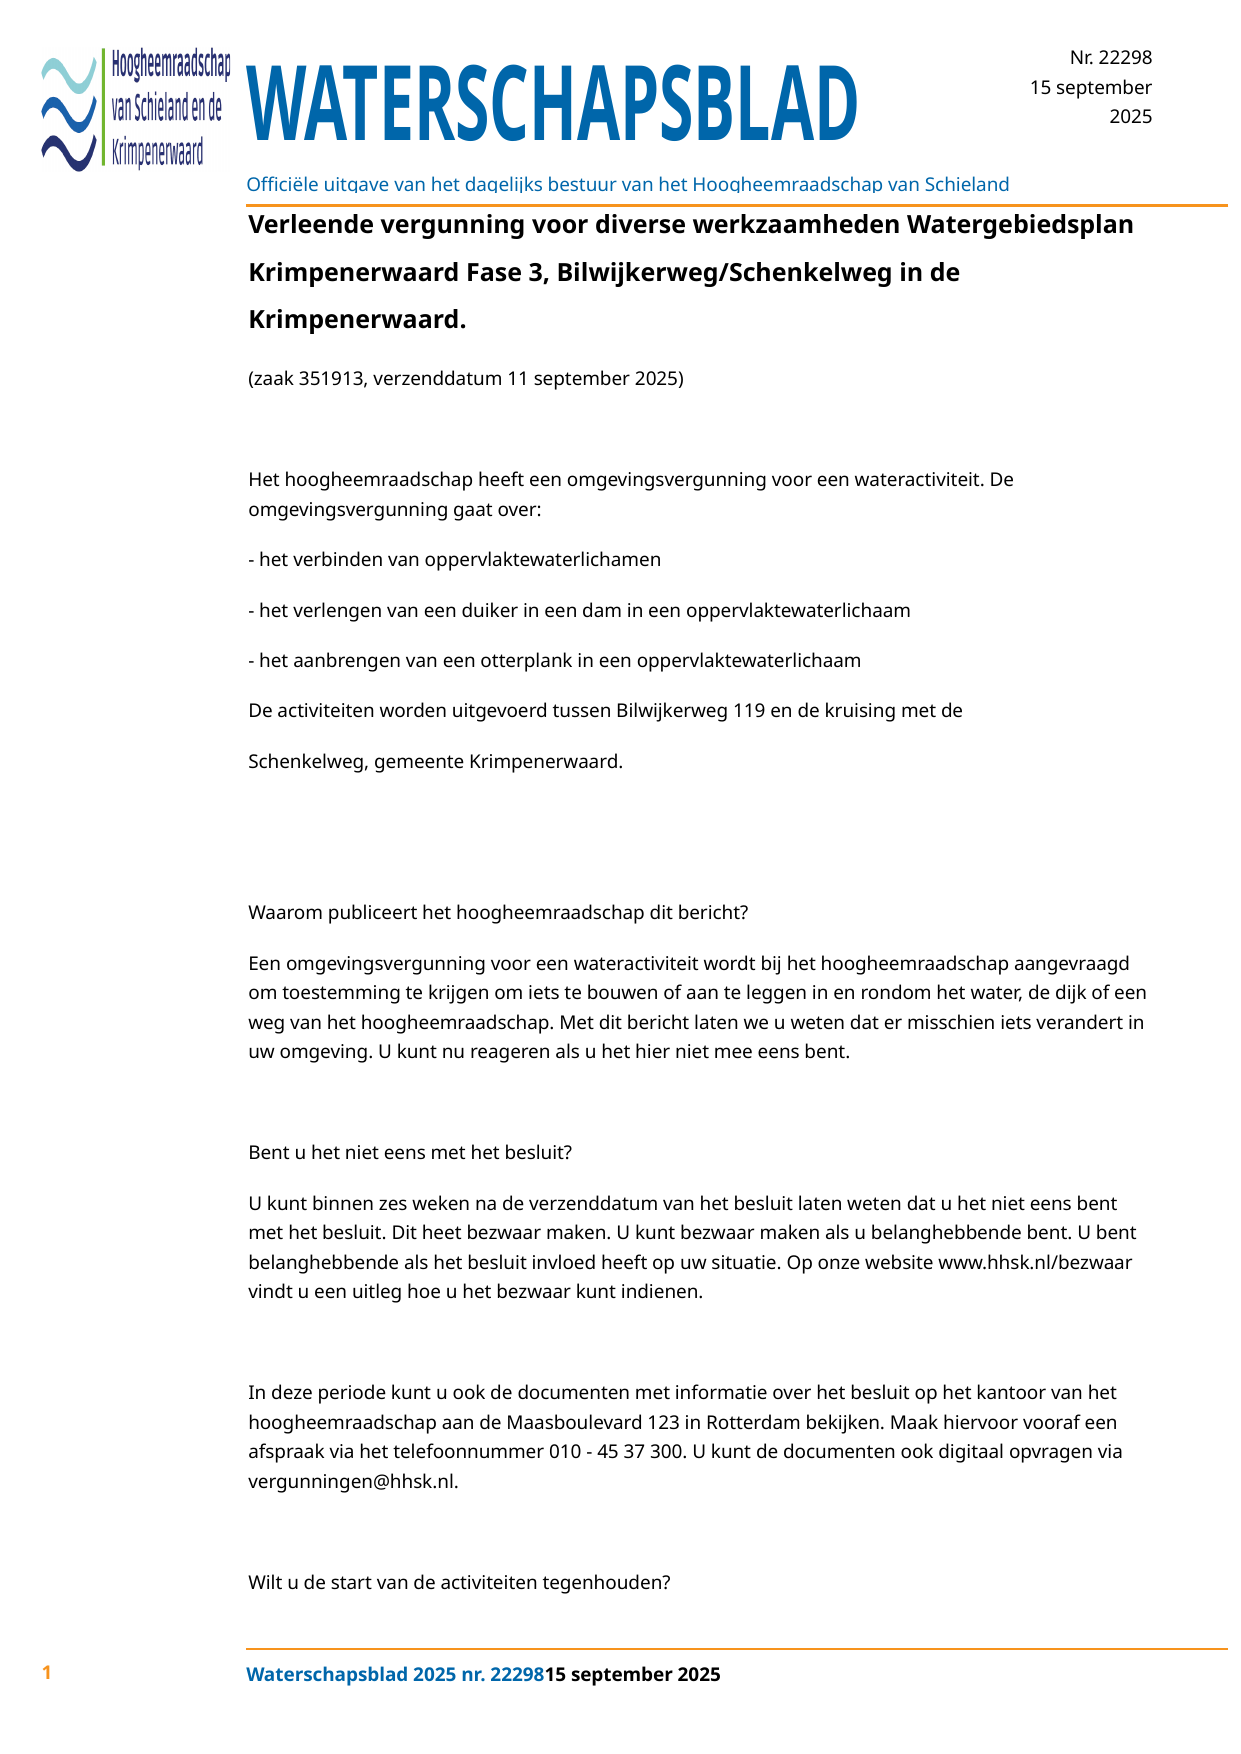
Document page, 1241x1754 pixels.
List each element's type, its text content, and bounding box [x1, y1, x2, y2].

text - het aanbrengen van een otterplank in een oppervlaktewaterlichaam [248, 647, 1152, 673]
text - het verbinden van oppervlaktewaterlichamen [248, 546, 1152, 572]
text U kunt binnen zes weken na de verzenddatum van het besluit laten weten dat u het niet eens bent met het besluit. Dit heet bezwaar maken. U kunt bezwaar maken als u belanghebbende bent. U bent belanghebbende als het besluit invloed heeft op uw situatie. Op onze website www.hhsk.nl/bezwaar vindt u een uitleg hoe u het bezwaar kunt indienen. [248, 1190, 1152, 1304]
text Schenkelweg, gemeente Krimpenerwaard. [248, 748, 1152, 774]
text Wilt u de start van de activiteiten tegenhouden? [248, 1569, 1152, 1594]
text Bent u het niet eens met het besluit? [248, 1139, 1152, 1165]
text (zaak 351913, verzenddatum 11 september 2025) [248, 366, 1152, 391]
text Waarom publiceert het hoogheemraadschap dit bericht? [248, 899, 1152, 925]
text Verleende vergunning voor diverse werkzaamheden Watergebiedsplan Krimpenerwaard Fase 3, Bilwijkerweg/Schenkelweg in de Krimpenerwaard. [248, 207, 1152, 336]
picture [41, 47, 231, 172]
text De activiteiten worden uitgevoerd tussen Bilwijkerweg 119 en de kruising met de [248, 698, 1152, 723]
text In deze periode kunt u ook de documenten met informatie over het besluit op het kantoor van het hoogheemraadschap aan de Maasboulevard 123 in Rotterdam bekijken. Maak hiervoor vooraf een afspraak via het telefoonnummer 010 - 45 37 300. U kunt de documenten ook digitaal opvragen via vergunningen@hhsk.nl. [248, 1379, 1152, 1494]
text Een omgevingsvergunning voor een wateractiviteit wordt bij het hoogheemraadschap aangevraagd om toestemming te krijgen om iets te bouwen of aan te leggen in en rondom het water, de dijk of een weg van het hoogheemraadschap. Met dit bericht laten we u weten dat er misschien iets verandert in uw omgeving. U kunt nu reageren als u het hier niet mee eens bent. [248, 950, 1152, 1064]
text - het verlengen van een duiker in een dam in een oppervlaktewaterlichaam [248, 597, 1152, 622]
text Het hoogheemraadschap heeft een omgevingsvergunning voor een wateractiviteit. De omgevingsvergunning gaat over: [248, 466, 1152, 522]
